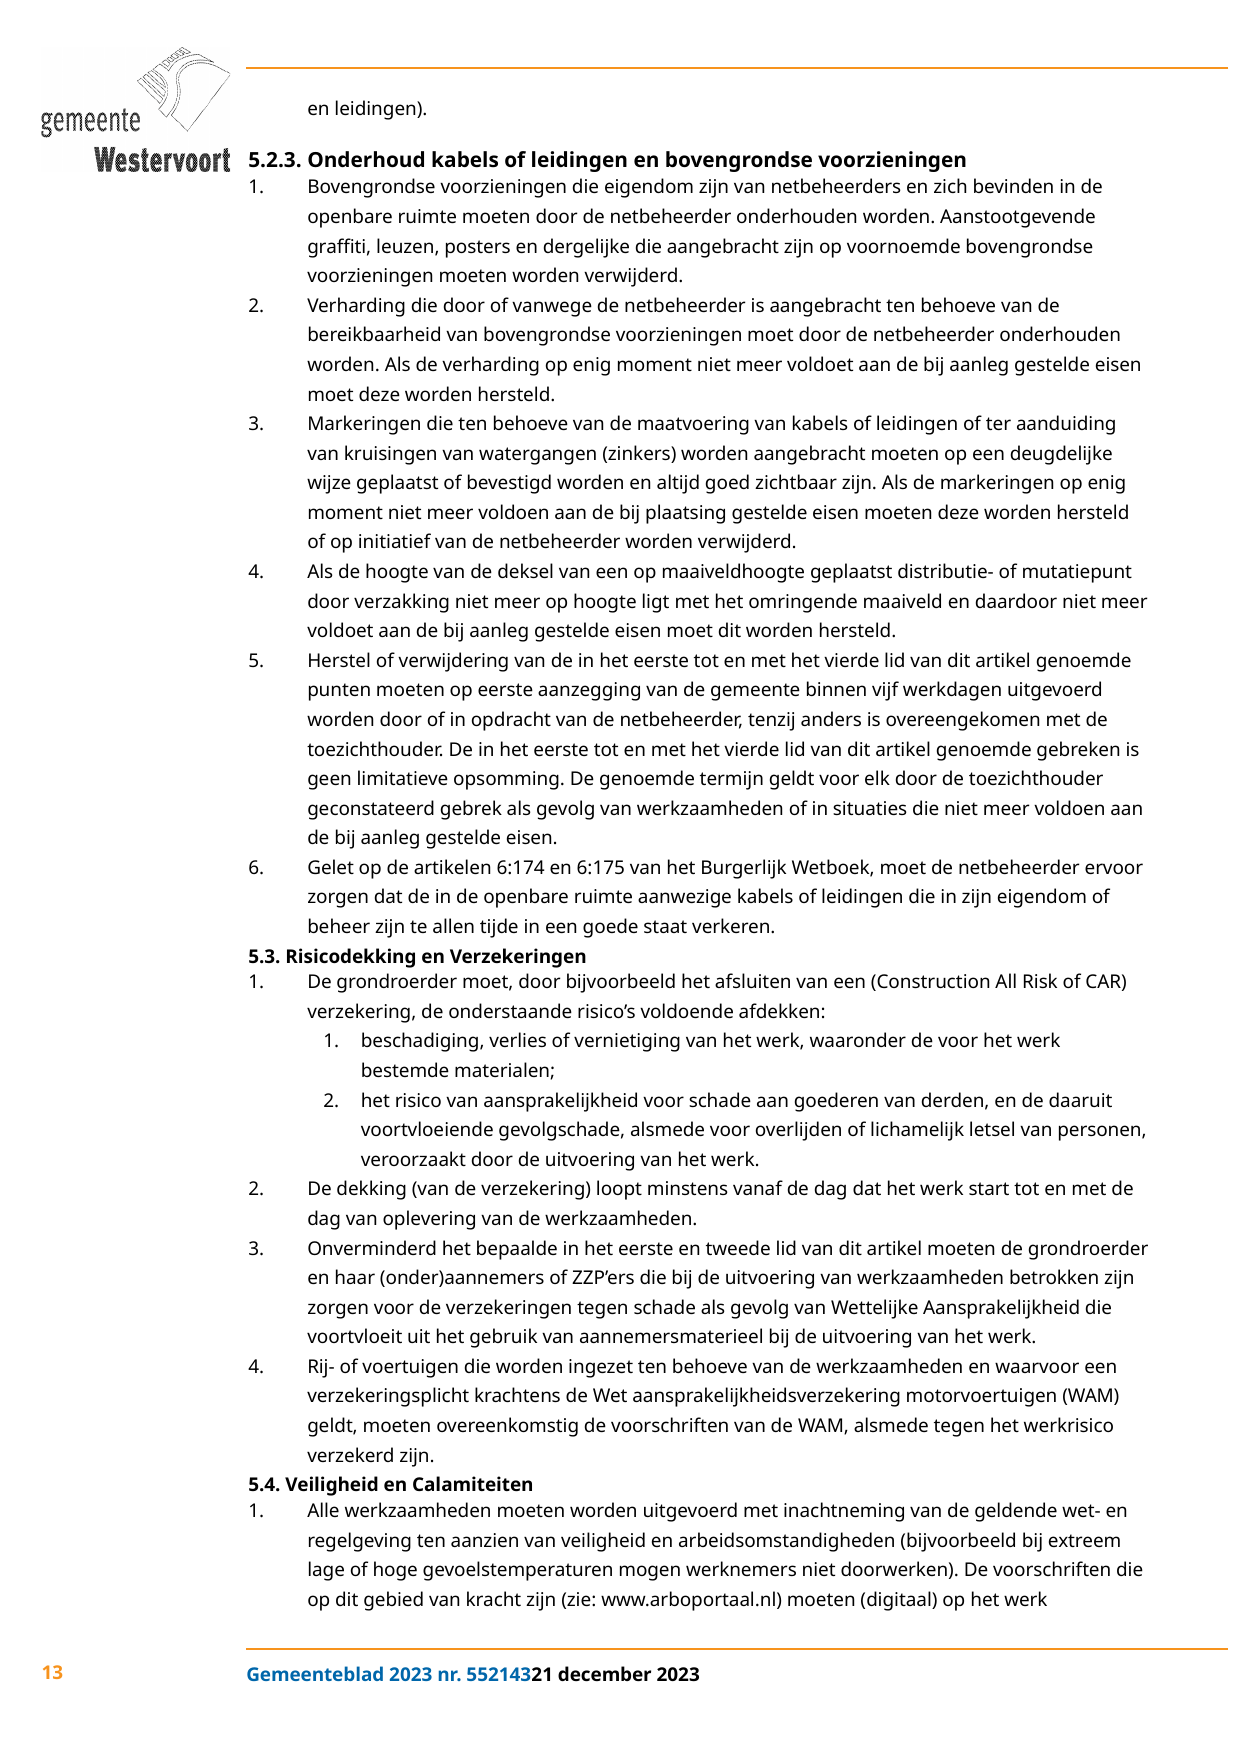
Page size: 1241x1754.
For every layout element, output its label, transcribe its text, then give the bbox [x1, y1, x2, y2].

list Herstel of verwijdering van de in het eerste tot en met het vierde lid van dit artikel genoemde punten moeten op eerste aanzegging van de gemeente binnen vijf werkdagen uitgevoerd worden door of in opdracht van de netbeheerder, tenzij anders is overeengekomen met de toezichthouder. De in het eerste tot en met het vierde lid van dit artikel genoemde gebreken is geen limitatieve opsomming. De genoemde termijn geldt voor elk door de toezichthouder geconstateerd gebrek als gevolg van werkzaamheden of in situaties die niet meer voldoen aan de bij aanleg gestelde eisen. [248, 647, 1152, 850]
list en leidingen). [248, 95, 1152, 121]
list Onverminderd het bepaalde in het eerste en tweede lid van dit artikel moeten de grondroerder en haar (onder)aannemers of ZZP’ers die bij de uitvoering van werkzaamheden betrokken zijn zorgen voor de verzekeringen tegen schade als gevolg van Wettelijke Aansprakelijkheid die voortvloeit uit het gebruik van aannemersmaterieel bij de uitvoering van het werk. [248, 1235, 1152, 1349]
list Alle werkzaamheden moeten worden uitgevoerd met inachtneming van de geldende wet- en regelgeving ten aanzien van veiligheid en arbeidsomstandigheden (bijvoorbeeld bij extreem lage of hoge gevoelstemperaturen mogen werknemers niet doorwerken). De voorschriften die op dit gebied van kracht zijn (zie: www.arboportaal.nl) moeten (digitaal) op het werk [248, 1497, 1152, 1612]
text 5.2.3. Onderhoud kabels of leidingen en bovengrondse voorzieningen [248, 145, 1152, 174]
list De grondroerder moet, door bijvoorbeeld het afsluiten van een (Construction All Risk of CAR) verzekering, de onderstaande risico’s voldoende afdekken: [248, 968, 1152, 1024]
list Markeringen die ten behoeve van de maatvoering van kabels of leidingen of ter aanduiding van kruisingen van watergangen (zinkers) worden aangebracht moeten op een deugdelijke wijze geplaatst of bevestigd worden en altijd goed zichtbaar zijn. Als de markeringen op enig moment niet meer voldoen aan de bij plaatsing gestelde eisen moeten deze worden hersteld of op initiatief van de netbeheerder worden verwijderd. [248, 410, 1152, 554]
text 5.4. Veiligheid en Calamiteiten [248, 1471, 1152, 1497]
list het risico van aansprakelijkheid voor schade aan goederen van derden, en de daaruit voortvloeiende gevolgschade, alsmede voor overlijden of lichamelijk letsel van personen, veroorzaakt door de uitvoering van het werk. [323, 1087, 1152, 1172]
text 5.3. Risicodekking en Verzekeringen [248, 943, 1152, 968]
list Als de hoogte van de deksel van een op maaiveldhoogte geplaatst distributie- of mutatiepunt door verzakking niet meer op hoogte ligt met het omringende maaiveld en daardoor niet meer voldoet aan de bij aanleg gestelde eisen moet dit worden hersteld. [248, 558, 1152, 643]
picture [41, 47, 231, 172]
list Verharding die door of vanwege de netbeheerder is aangebracht ten behoeve van de bereikbaarheid van bovengrondse voorzieningen moet door de netbeheerder onderhouden worden. Als de verharding op enig moment niet meer voldoet aan de bij aanleg gestelde eisen moet deze worden hersteld. [248, 292, 1152, 406]
list Gelet op de artikelen 6:174 en 6:175 van het Burgerlijk Wetboek, moet de netbeheerder ervoor zorgen dat de in de openbare ruimte aanwezige kabels of leidingen die in zijn eigendom of beheer zijn te allen tijde in een goede staat verkeren. [248, 854, 1152, 939]
list Bovengrondse voorzieningen die eigendom zijn van netbeheerders en zich bevinden in de openbare ruimte moeten door de netbeheerder onderhouden worden. Aanstootgevende graffiti, leuzen, posters en dergelijke die aangebracht zijn op voornoemde bovengrondse voorzieningen moeten worden verwijderd. [248, 174, 1152, 288]
list De dekking (van de verzekering) loopt minstens vanaf de dag dat het werk start tot en met de dag van oplevering van de werkzaamheden. [248, 1176, 1152, 1231]
list beschadiging, verlies of vernietiging van het werk, waaronder de voor het werk bestemde materialen; [323, 1028, 1152, 1083]
list Rij- of voertuigen die worden ingezet ten behoeve van de werkzaamheden en waarvoor een verzekeringsplicht krachtens de Wet aansprakelijkheidsverzekering motorvoertuigen (WAM) geldt, moeten overeenkomstig de voorschriften van de WAM, alsmede tegen het werkrisico verzekerd zijn. [248, 1353, 1152, 1468]
